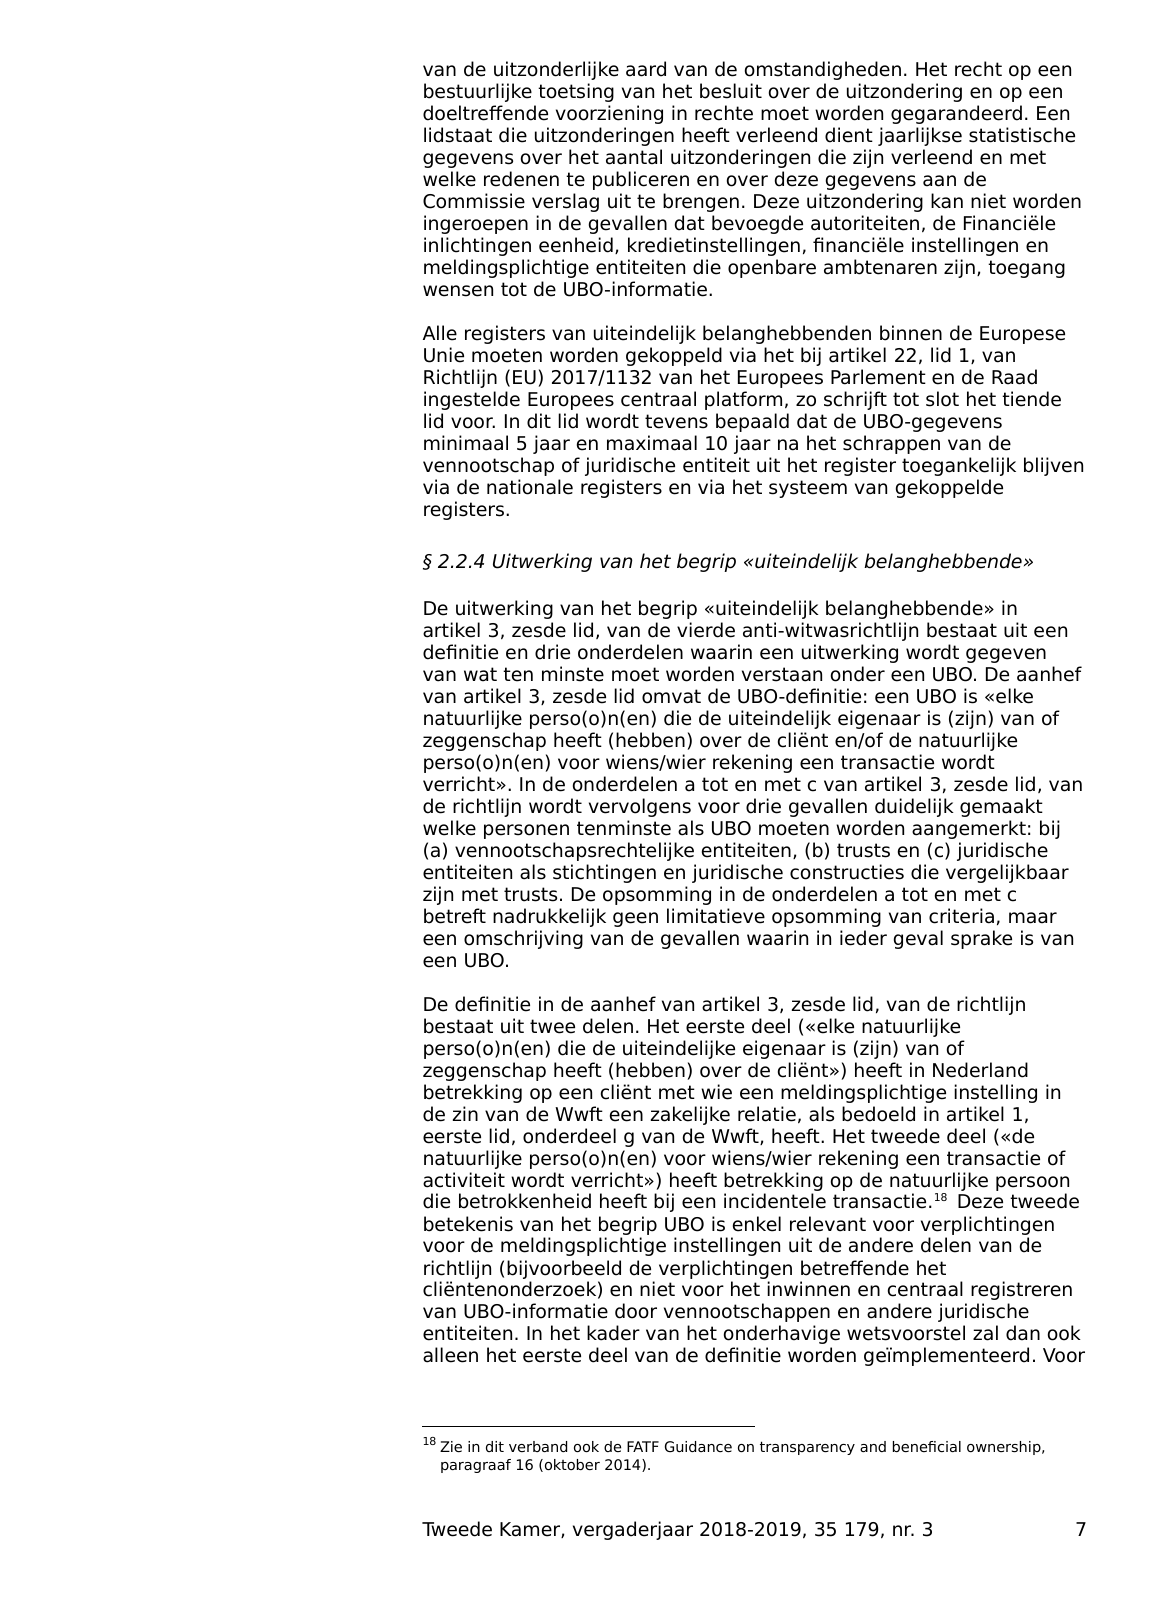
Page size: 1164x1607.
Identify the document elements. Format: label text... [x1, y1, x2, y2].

text Alle registers van uiteindelijk belanghebbenden binnen de Europese Unie moeten worden gekoppeld via het bij artikel 22, lid 1, van Richtlijn (EU) 2017/1132 van het Europees Parlement en de Raad ingestelde Europees centraal platform, zo schrijft tot slot het tiende lid voor. In dit lid wordt tevens bepaald dat de UBO-gegevens minimaal 5 jaar en maximaal 10 jaar na het schrappen van de vennootschap of juridische entiteit uit het register toegankelijk blijven via de nationale registers en via het systeem van gekoppelde registers. [422, 323, 1087, 521]
text De uitwerking van het begrip «uiteindelijk belanghebbende» in artikel 3, zesde lid, van de vierde anti-witwasrichtlijn bestaat uit een definitie en drie onderdelen waarin een uitwerking wordt gegeven van wat ten minste moet worden verstaan onder een UBO. De aanhef van artikel 3, zesde lid omvat de UBO-definitie: een UBO is «elke natuurlijke perso(o)n(en) die de uiteindelijk eigenaar is (zijn) van of zeggenschap heeft (hebben) over de cliënt en/of de natuurlijke perso(o)n(en) voor wiens/wier rekening een transactie wordt verricht». In de onderdelen a tot en met c van artikel 3, zesde lid, van de richtlijn wordt vervolgens voor drie gevallen duidelijk gemaakt welke personen tenminste als UBO moeten worden aangemerkt: bij (a) vennootschapsrechtelijke entiteiten, (b) trusts en (c) juridische entiteiten als stichtingen en juridische constructies die vergelijkbaar zijn met trusts. De opsomming in de onderdelen a tot en met c betreft nadrukkelijk geen limitatieve opsomming van criteria, maar een omschrijving van de gevallen waarin in ieder geval sprake is van een UBO. [422, 598, 1087, 971]
subtitle § 2.2.4 Uitwerking van het begrip «uiteindelijk belanghebbende» [422, 551, 1087, 573]
text De definitie in de aanhef van artikel 3, zesde lid, van de richtlijn bestaat uit twee delen. Het eerste deel («elke natuurlijke perso(o)n(en) die de uiteindelijke eigenaar is (zijn) van of zeggenschap heeft (hebben) over de cliënt») heeft in Nederland betrekking op een cliënt met wie een meldingsplichtige instelling in de zin van de Wwft een zakelijke relatie, als bedoeld in artikel 1, eerste lid, onderdeel g van de Wwft, heeft. Het tweede deel («de natuurlijke perso(o)n(en) voor wiens/wier rekening een transactie of activiteit wordt verricht») heeft betrekking op de natuurlijke persoon die betrokkenheid heeft bij een incidentele transactie. Deze tweede betekenis van het begrip UBO is enkel relevant voor verplichtingen voor de meldingsplichtige instellingen uit de andere delen van de richtlijn (bijvoorbeeld de verplichtingen betreffende het cliëntenonderzoek) en niet voor het inwinnen en centraal registreren van UBO-informatie door vennootschappen en andere juridische entiteiten. In het kader van het onderhavige wetsvoorstel zal dan ook alleen het eerste deel van de definitie worden geïmplementeerd. Voor [422, 994, 1087, 1367]
text Zie in dit verband ook de FATF Guidance on transparency and beneficial ownership, paragraaf 16 (oktober 2014). [422, 1435, 1087, 1474]
text van de uitzonderlijke aard van de omstandigheden. Het recht op een bestuurlijke toetsing van het besluit over de uitzondering en op een doeltreffende voorziening in rechte moet worden gegarandeerd. Een lidstaat die uitzonderingen heeft verleend dient jaarlijkse statistische gegevens over het aantal uitzonderingen die zijn verleend en met welke redenen te publiceren en over deze gegevens aan de Commissie verslag uit te brengen. Deze uitzondering kan niet worden ingeroepen in de gevallen dat bevoegde autoriteiten, de Financiële inlichtingen eenheid, kredietinstellingen, financiële instellingen en meldingsplichtige entiteiten die openbare ambtenaren zijn, toegang wensen tot de UBO-informatie. [422, 59, 1087, 301]
